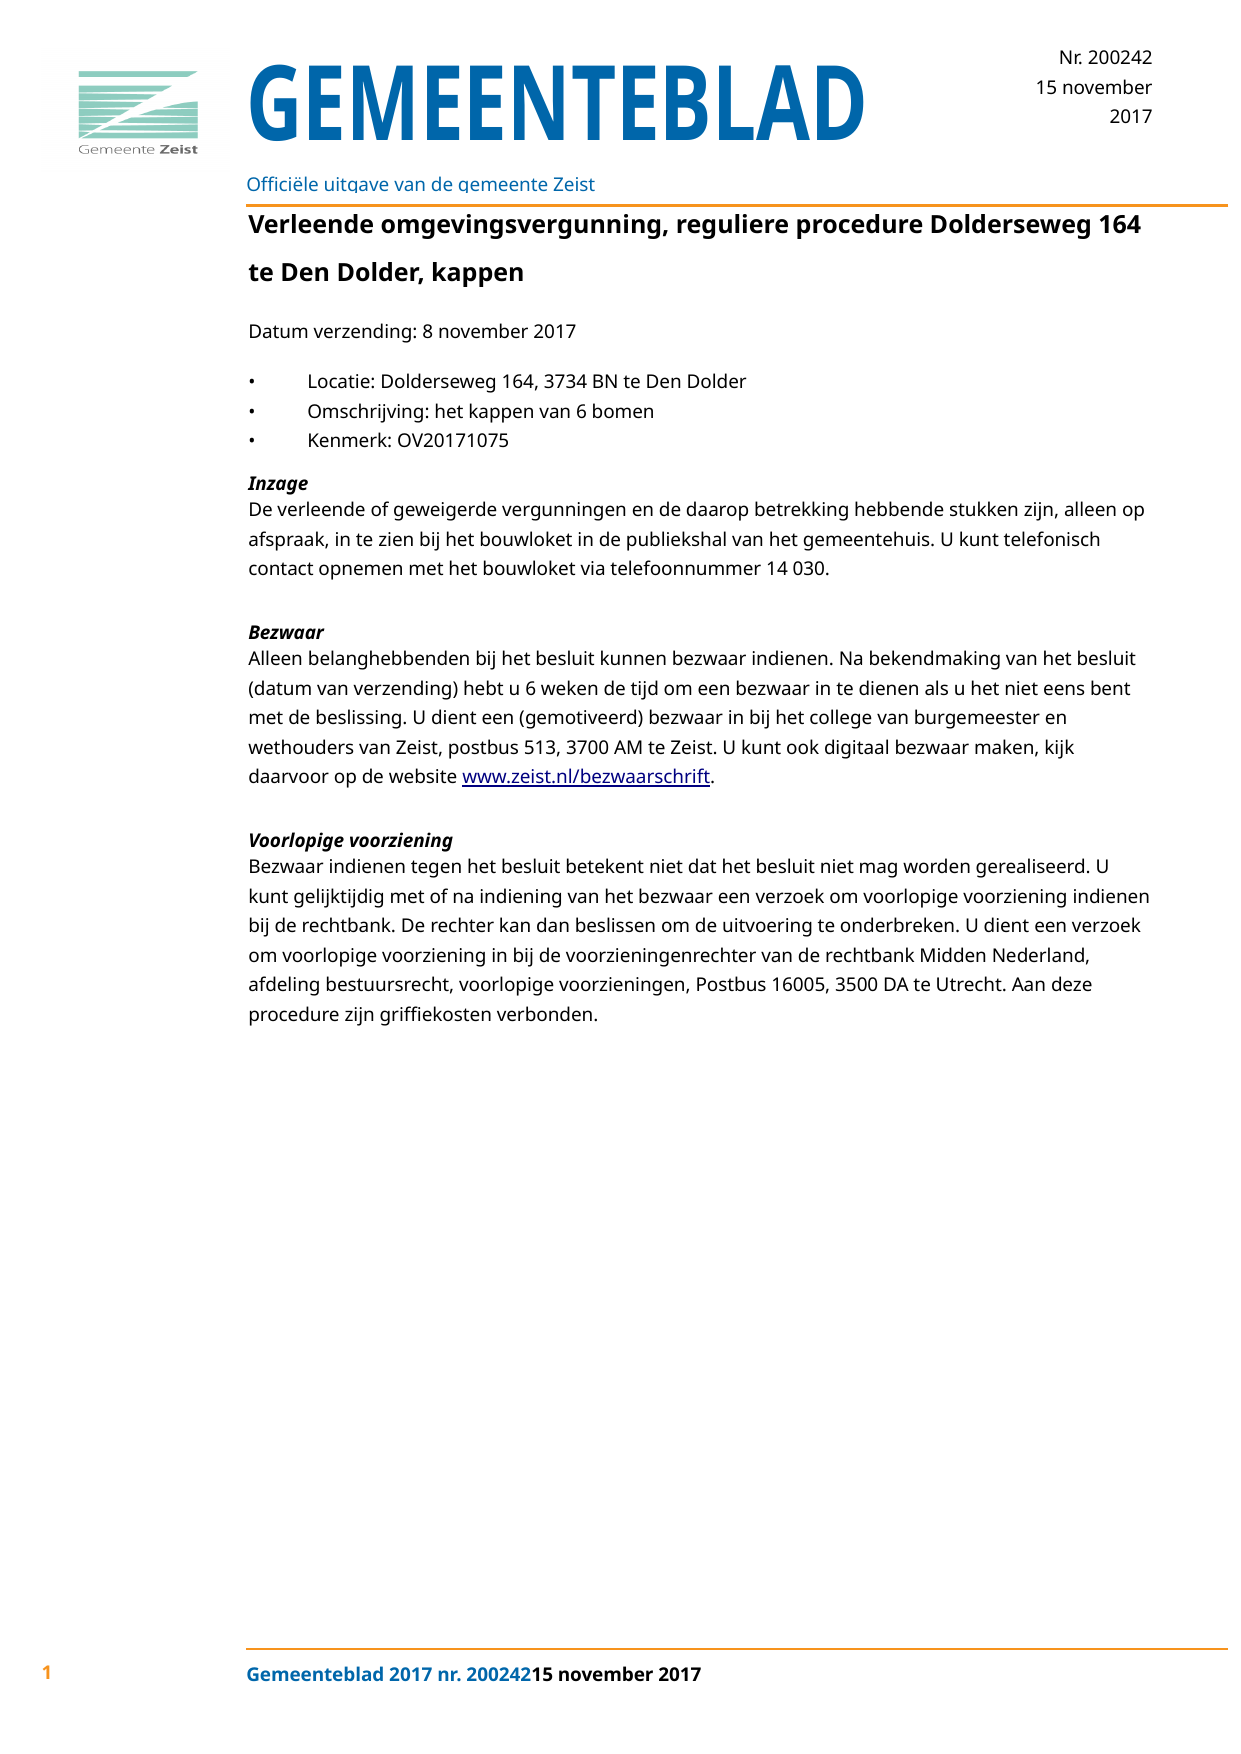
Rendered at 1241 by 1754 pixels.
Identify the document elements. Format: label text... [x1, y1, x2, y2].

text De verleende of geweigerde vergunningen en de daarop betrekking hebbende stukken zijn, alleen op afspraak, in te zien bij het bouwloket in de publiekshal van het gemeentehuis. U kunt telefonisch contact opnemen met het bouwloket via telefoonnummer 14 030. [248, 496, 1152, 581]
list Locatie: Dolderseweg 164, 3734 BN te Den Dolder [248, 368, 1152, 394]
text Inzage [248, 471, 1152, 496]
picture [41, 47, 231, 172]
list Omschrijving: het kappen van 6 bomen [248, 398, 1152, 424]
list Kenmerk: OV20171075 [248, 427, 1152, 453]
text Alleen belanghebbenden bij het besluit kunnen bezwaar indienen. Na bekendmaking van het besluit (datum van verzending) hebt u 6 weken de tijd om een bezwaar in te dienen als u het niet eens bent met de beslissing. U dient een (gemotiveerd) bezwaar in bij het college van burgemeester en wethouders van Zeist, postbus 513, 3700 AM te Zeist. U kunt ook digitaal bezwaar maken, kijk daarvoor op de website www.zeist.nl/bezwaarschrift. [248, 645, 1152, 789]
text Verleende omgevingsvergunning, reguliere procedure Dolderseweg 164 te Den Dolder, kappen [248, 207, 1152, 288]
text Datum verzending: 8 november 2017 [248, 318, 1152, 344]
text Bezwaar [248, 619, 1152, 645]
text Voorlopige voorziening [248, 827, 1152, 853]
text Bezwaar indienen tegen het besluit betekent niet dat het besluit niet mag worden gerealiseerd. U kunt gelijktijdig met of na indiening van het bezwaar een verzoek om voorlopige voorziening indienen bij de rechtbank. De rechter kan dan beslissen om de uitvoering te onderbreken. U dient een verzoek om voorlopige voorziening in bij de voorzieningenrechter van de rechtbank Midden Nederland, afdeling bestuursrecht, voorlopige voorzieningen, Postbus 16005, 3500 DA te Utrecht. Aan deze procedure zijn griffiekosten verbonden. [248, 853, 1152, 1027]
